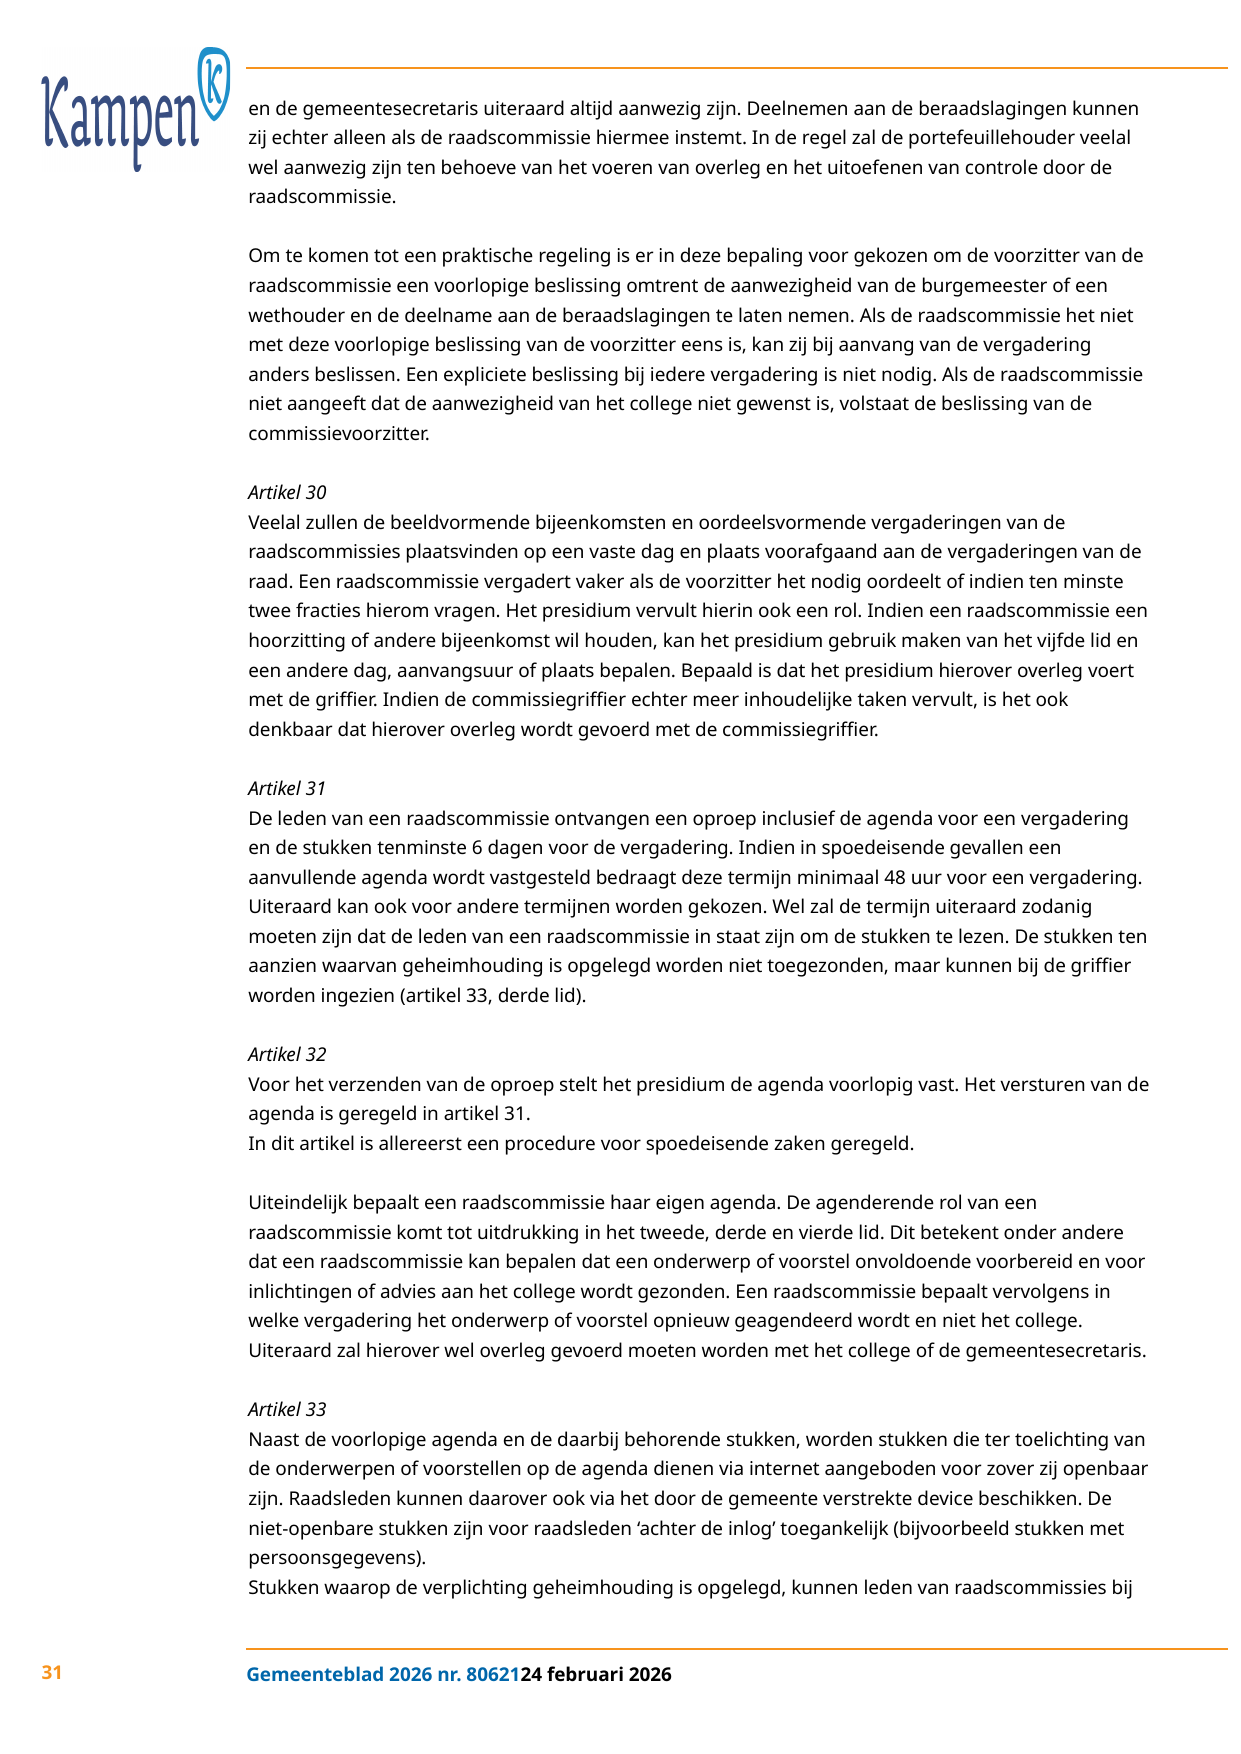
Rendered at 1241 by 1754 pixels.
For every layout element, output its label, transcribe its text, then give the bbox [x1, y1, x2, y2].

text Artikel 30 [248, 479, 1152, 505]
text Om te komen tot een praktische regeling is er in deze bepaling voor gekozen om de voorzitter van de raadscommissie een voorlopige beslissing omtrent de aanwezigheid van de burgemeester of een wethouder en de deelname aan de beraadslagingen te laten nemen. Als de raadscommissie het niet met deze voorlopige beslissing van de voorzitter eens is, kan zij bij aanvang van de vergadering anders beslissen. Een expliciete beslissing bij iedere vergadering is niet nodig. Als de raadscommissie niet aangeeft dat de aanwezigheid van het college niet gewenst is, volstaat de beslissing van de commissievoorzitter. [248, 243, 1152, 446]
text De leden van een raadscommissie ontvangen een oproep inclusief de agenda voor een vergadering en de stukken tenminste 6 dagen voor de vergadering. Indien in spoedeisende gevallen een aanvullende agenda wordt vastgesteld bedraagt deze termijn minimaal 48 uur voor een vergadering. Uiteraard kan ook voor andere termijnen worden gekozen. Wel zal de termijn uiteraard zodanig moeten zijn dat de leden van een raadscommissie in staat zijn om de stukken te lezen. De stukken ten aanzien waarvan geheimhouding is opgelegd worden niet toegezonden, maar kunnen bij de griffier worden ingezien (artikel 33, derde lid). [248, 805, 1152, 1008]
text en de gemeentesecretaris uiteraard altijd aanwezig zijn. Deelnemen aan de beraadslagingen kunnen zij echter alleen als de raadscommissie hiermee instemt. In de regel zal de portefeuillehouder veelal wel aanwezig zijn ten behoeve van het voeren van overleg en het uitoefenen van controle door de raadscommissie. [248, 95, 1152, 209]
text Naast de voorlopige agenda en de daarbij behorende stukken, worden stukken die ter toelichting van de onderwerpen of voorstellen op de agenda dienen via internet aangeboden voor zover zij openbaar zijn. Raadsleden kunnen daarover ook via het door de gemeente verstrekte device beschikken. De niet-openbare stukken zijn voor raadsleden ‘achter de inlog’ toegankelijk (bijvoorbeeld stukken met persoonsgegevens). [248, 1426, 1152, 1570]
text Stukken waarop de verplichting geheimhouding is opgelegd, kunnen leden van raadscommissies bij [248, 1574, 1152, 1600]
text Uiteindelijk bepaalt een raadscommissie haar eigen agenda. De agenderende rol van een raadscommissie komt tot uitdrukking in het tweede, derde en vierde lid. Dit betekent onder andere dat een raadscommissie kan bepalen dat een onderwerp of voorstel onvoldoende voorbereid en voor inlichtingen of advies aan het college wordt gezonden. Een raadscommissie bepaalt vervolgens in welke vergadering het onderwerp of voorstel opnieuw geagendeerd wordt en niet het college. Uiteraard zal hierover wel overleg gevoerd moeten worden met het college of de gemeentesecretaris. [248, 1189, 1152, 1363]
text Artikel 31 [248, 775, 1152, 801]
text Artikel 32 [248, 1041, 1152, 1067]
text Voor het verzenden van de oproep stelt het presidium de agenda voorlopig vast. Het versturen van de agenda is geregeld in artikel 31. [248, 1071, 1152, 1126]
text In dit artikel is allereerst een procedure voor spoedeisende zaken geregeld. [248, 1130, 1152, 1156]
text Artikel 33 [248, 1396, 1152, 1422]
picture [41, 47, 231, 172]
text Veelal zullen de beeldvormende bijeenkomsten en oordeelsvormende vergaderingen van de raadscommissies plaatsvinden op een vaste dag en plaats voorafgaand aan de vergaderingen van de raad. Een raadscommissie vergadert vaker als de voorzitter het nodig oordeelt of indien ten minste twee fracties hierom vragen. Het presidium vervult hierin ook een rol. Indien een raadscommissie een hoorzitting of andere bijeenkomst wil houden, kan het presidium gebruik maken van het vijfde lid en een andere dag, aanvangsuur of plaats bepalen. Bepaald is dat het presidium hierover overleg voert met de griffier. Indien de commissiegriffier echter meer inhoudelijke taken vervult, is het ook denkbaar dat hierover overleg wordt gevoerd met de commissiegriffier. [248, 509, 1152, 742]
